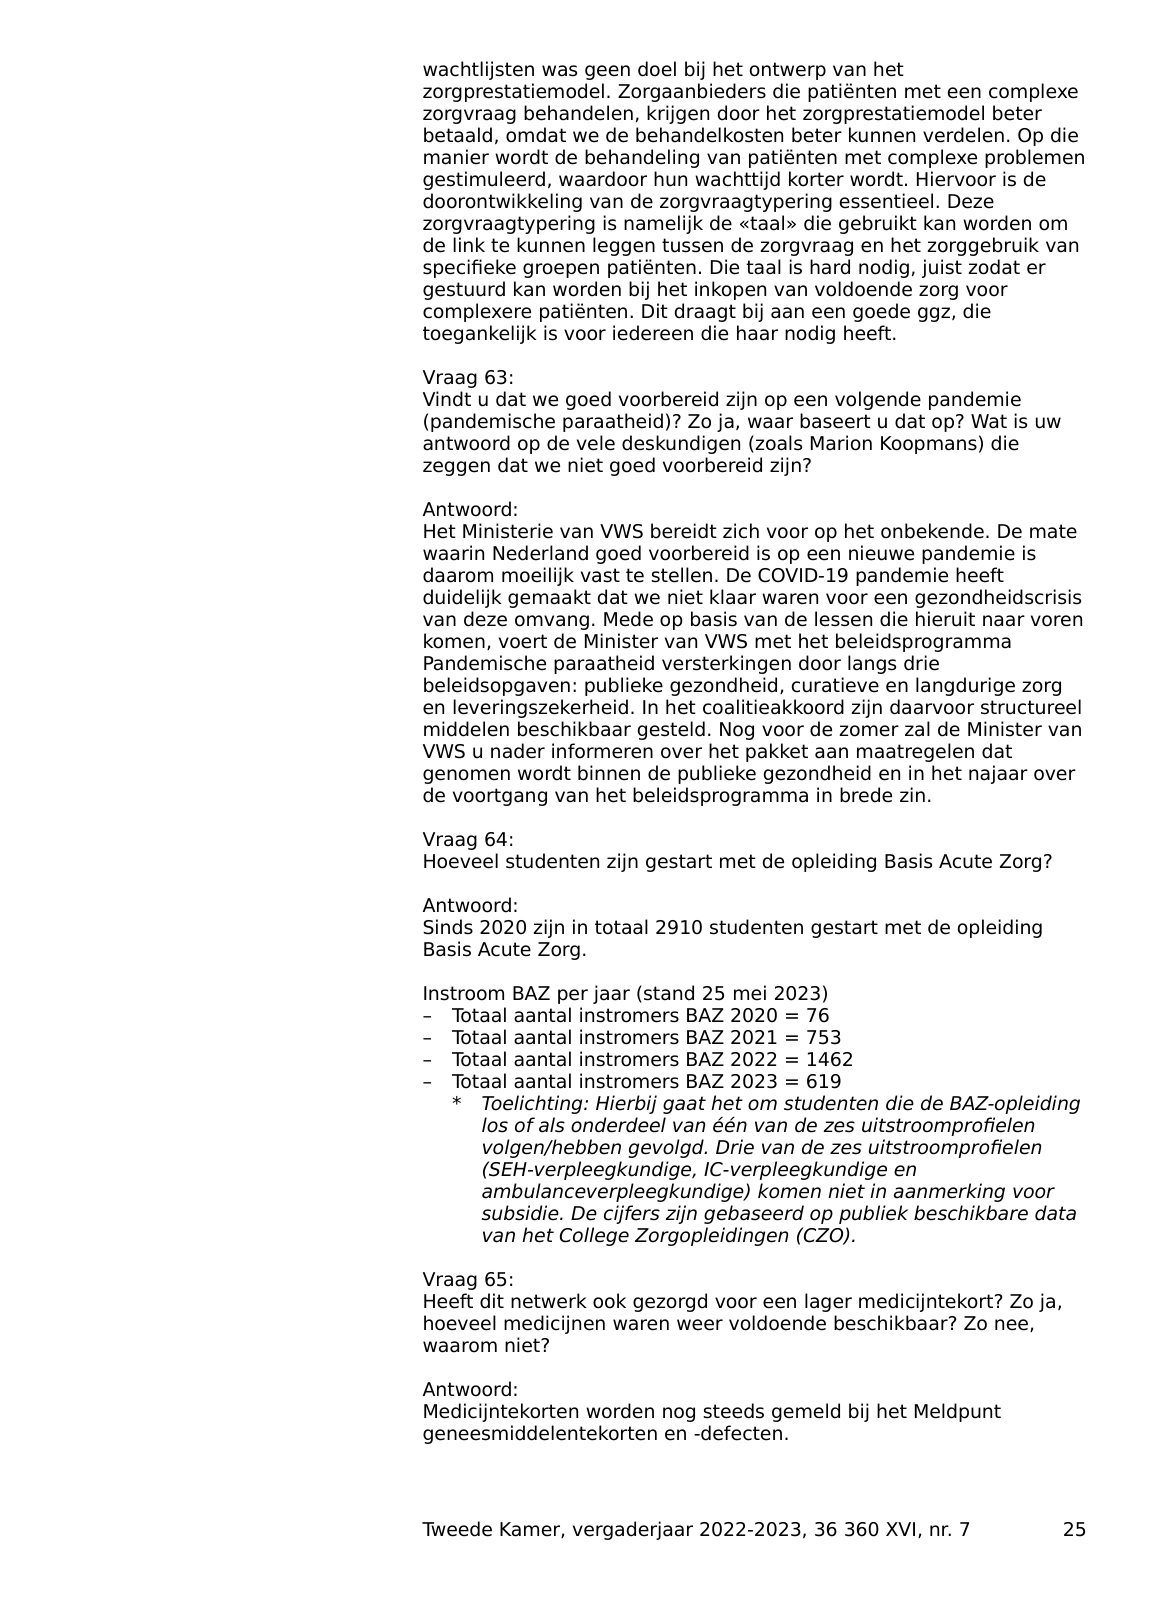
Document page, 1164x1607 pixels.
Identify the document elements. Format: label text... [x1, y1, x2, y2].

text Vindt u dat we goed voorbereid zijn op een volgende pandemie (pandemische paraatheid)? Zo ja, waar baseert u dat op? Wat is uw antwoord op de vele deskundigen (zoals Marion Koopmans) die zeggen dat we niet goed voorbereid zijn? [422, 389, 1087, 477]
text Vraag 63: [422, 367, 1087, 389]
text Vraag 65: [422, 1269, 1087, 1291]
text Heeft dit netwerk ook gezorgd voor een lager medicijntekort? Zo ja, hoeveel medicijnen waren weer voldoende beschikbaar? Zo nee, waarom niet? [422, 1291, 1087, 1357]
text Hoeveel studenten zijn gestart met de opleiding Basis Acute Zorg? [422, 851, 1087, 873]
text Antwoord: [422, 1379, 1087, 1401]
text – Totaal aantal instromers BAZ 2023 = 619 [422, 1071, 1087, 1093]
text Antwoord: [422, 499, 1087, 521]
text Het Ministerie van VWS bereidt zich voor op het onbekende. De mate waarin Nederland goed voorbereid is op een nieuwe pandemie is daarom moeilijk vast te stellen. De COVID-19 pandemie heeft duidelijk gemaakt dat we niet klaar waren voor een gezondheidscrisis van deze omvang. Mede op basis van de lessen die hieruit naar voren komen, voert de Minister van VWS met het beleidsprogramma Pandemische paraatheid versterkingen door langs drie beleidsopgaven: publieke gezondheid, curatieve en langdurige zorg en leveringszekerheid. In het coalitieakkoord zijn daarvoor structureel middelen beschikbaar gesteld. Nog voor de zomer zal de Minister van VWS u nader informeren over het pakket aan maatregelen dat genomen wordt binnen de publieke gezondheid en in het najaar over de voortgang van het beleidsprogramma in brede zin. [422, 521, 1087, 807]
text Sinds 2020 zijn in totaal 2910 studenten gestart met de opleiding Basis Acute Zorg. [422, 917, 1087, 961]
text Medicijntekorten worden nog steeds gemeld bij het Meldpunt geneesmiddelentekorten en -defecten. [422, 1401, 1087, 1445]
text – Totaal aantal instromers BAZ 2020 = 76 [422, 1005, 1087, 1027]
text Vraag 64: [422, 829, 1087, 851]
text Antwoord: [422, 895, 1087, 917]
text * Toelichting: Hierbij gaat het om studenten die de BAZ-opleiding los of als onderdeel van één van de zes uitstroomprofielen volgen/hebben gevolgd. Drie van de zes uitstroomprofielen (SEH-verpleegkundige, IC-verpleegkundige en ambulanceverpleegkundige) komen niet in aanmerking voor subsidie. De cijfers zijn gebaseerd op publiek beschikbare data van het College Zorgopleidingen (CZO). [452, 1093, 1087, 1247]
text wachtlijsten was geen doel bij het ontwerp van het zorgprestatiemodel. Zorgaanbieders die patiënten met een complexe zorgvraag behandelen, krijgen door het zorgprestatiemodel beter betaald, omdat we de behandelkosten beter kunnen verdelen. Op die manier wordt de behandeling van patiënten met complexe problemen gestimuleerd, waardoor hun wachttijd korter wordt. Hiervoor is de doorontwikkeling van de zorgvraagtypering essentieel. Deze zorgvraagtypering is namelijk de «taal» die gebruikt kan worden om de link te kunnen leggen tussen de zorgvraag en het zorggebruik van specifieke groepen patiënten. Die taal is hard nodig, juist zodat er gestuurd kan worden bij het inkopen van voldoende zorg voor complexere patiënten. Dit draagt bij aan een goede ggz, die toegankelijk is voor iedereen die haar nodig heeft. [422, 59, 1087, 345]
text Instroom BAZ per jaar (stand 25 mei 2023) [422, 983, 1087, 1005]
text – Totaal aantal instromers BAZ 2022 = 1462 [422, 1049, 1087, 1071]
text – Totaal aantal instromers BAZ 2021 = 753 [422, 1027, 1087, 1049]
